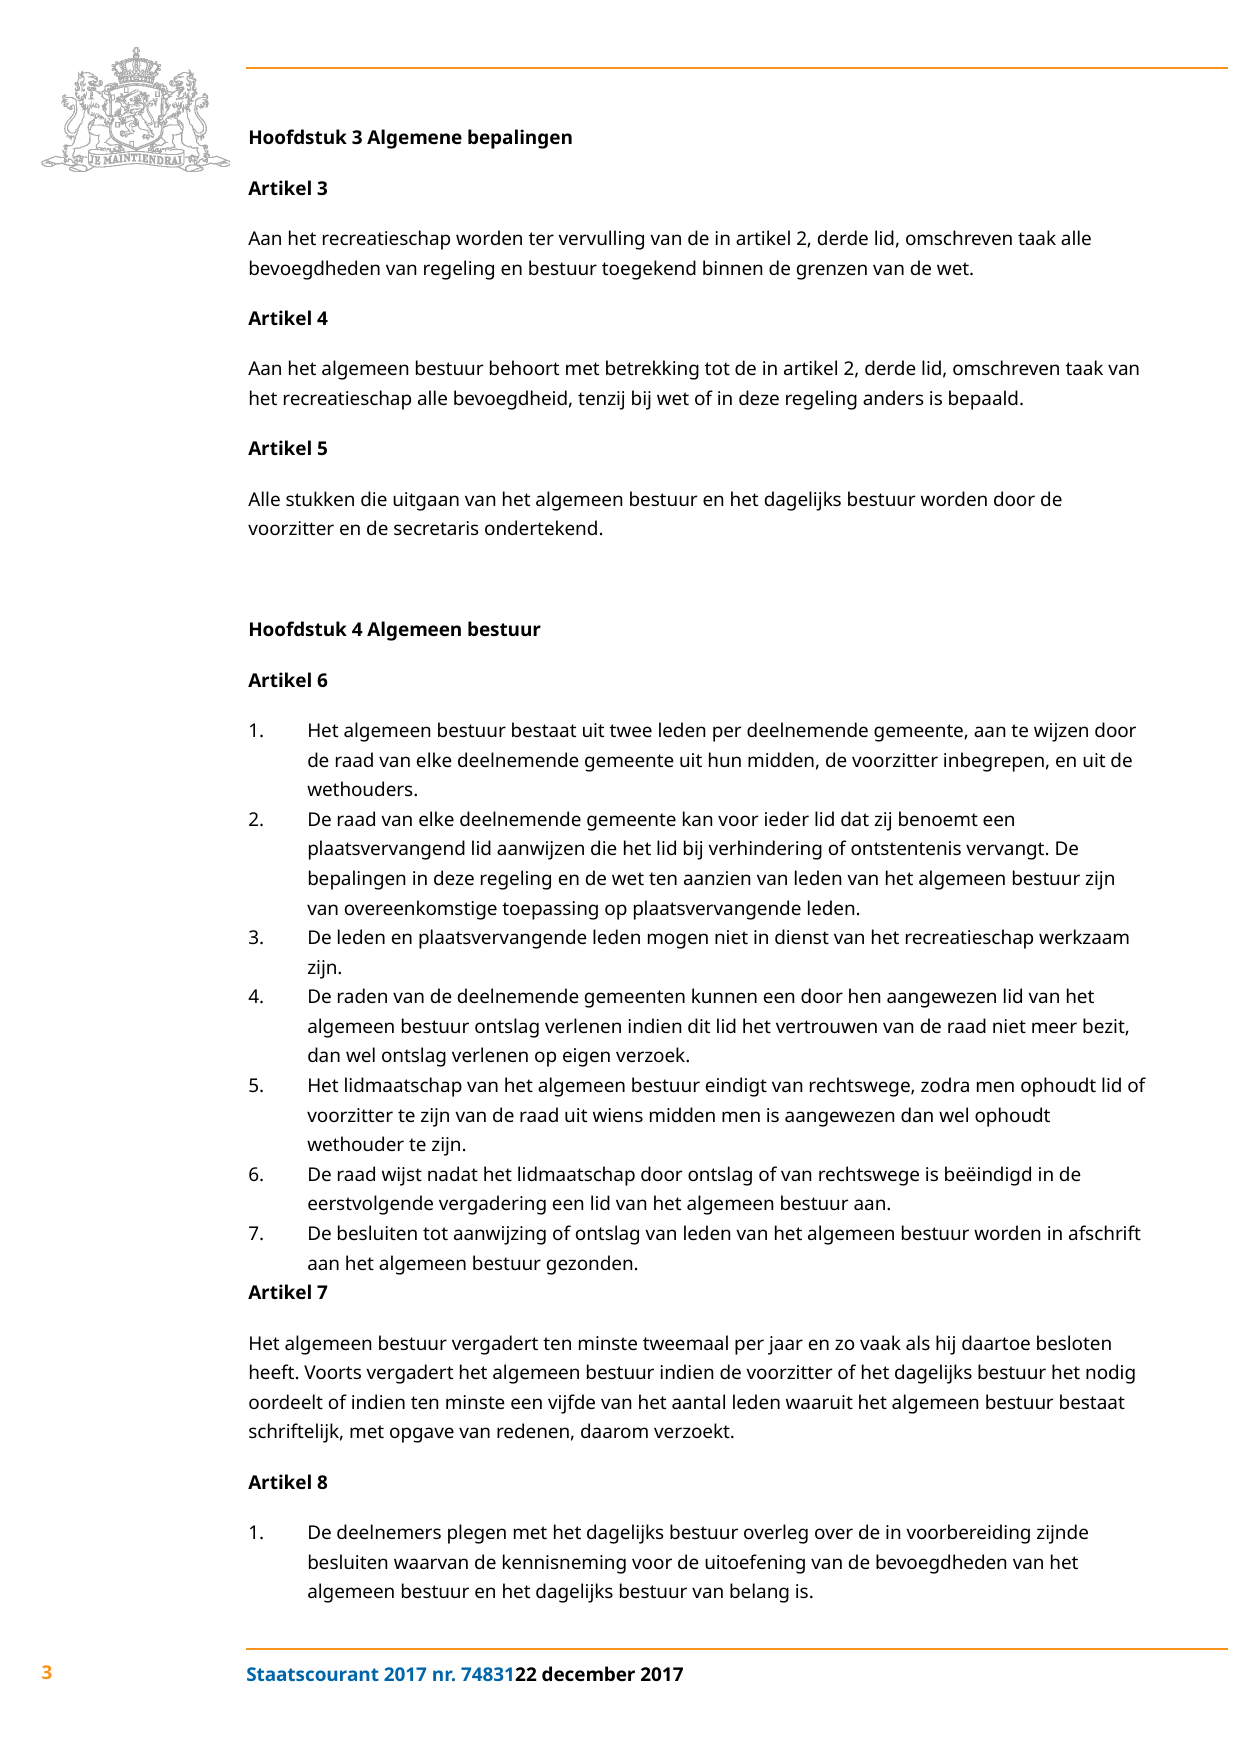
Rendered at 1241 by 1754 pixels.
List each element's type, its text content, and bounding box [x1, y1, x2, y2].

list Het algemeen bestuur bestaat uit twee leden per deelnemende gemeente, aan te wijzen door de raad van elke deelnemende gemeente uit hun midden, de voorzitter inbegrepen, en uit de wethouders. [248, 717, 1152, 802]
text Aan het algemeen bestuur behoort met betrekking tot de in artikel 2, derde lid, omschreven taak van het recreatieschap alle bevoegdheid, tenzij bij wet of in deze regeling anders is bepaald. [248, 356, 1152, 411]
text Alle stukken die uitgaan van het algemeen bestuur en het dagelijks bestuur worden door de voorzitter en de secretaris ondertekend. [248, 486, 1152, 541]
list De besluiten tot aanwijzing of ontslag van leden van het algemeen bestuur worden in afschrift aan het algemeen bestuur gezonden. [248, 1220, 1152, 1276]
text Hoofdstuk 3 Algemene bepalingen [248, 124, 1152, 150]
text Artikel 7 [248, 1279, 1152, 1305]
list Het lidmaatschap van het algemeen bestuur eindigt van rechtswege, zodra men ophoudt lid of voorzitter te zijn van de raad uit wiens midden men is aangewezen dan wel ophoudt wethouder te zijn. [248, 1072, 1152, 1157]
list De deelnemers plegen met het dagelijks bestuur overleg over de in voorbereiding zijnde besluiten waarvan de kennisneming voor de uitoefening van de bevoegdheden van het algemeen bestuur en het dagelijks bestuur van belang is. [248, 1519, 1152, 1604]
list De leden en plaatsvervangende leden mogen niet in dienst van het recreatieschap werkzaam zijn. [248, 924, 1152, 980]
picture [41, 47, 231, 172]
text Artikel 6 [248, 667, 1152, 693]
text Artikel 5 [248, 436, 1152, 461]
text Artikel 8 [248, 1469, 1152, 1495]
text Artikel 3 [248, 175, 1152, 201]
text Het algemeen bestuur vergadert ten minste tweemaal per jaar en zo vaak als hij daartoe besloten heeft. Voorts vergadert het algemeen bestuur indien de voorzitter of het dagelijks bestuur het nodig oordeelt of indien ten minste een vijfde van het aantal leden waaruit het algemeen bestuur bestaat schriftelijk, met opgave van redenen, daarom verzoekt. [248, 1330, 1152, 1444]
list De raden van de deelnemende gemeenten kunnen een door hen aangewezen lid van het algemeen bestuur ontslag verlenen indien dit lid het vertrouwen van de raad niet meer bezit, dan wel ontslag verlenen op eigen verzoek. [248, 983, 1152, 1068]
text Artikel 4 [248, 305, 1152, 331]
text Aan het recreatieschap worden ter vervulling van de in artikel 2, derde lid, omschreven taak alle bevoegdheden van regeling en bestuur toegekend binnen de grenzen van de wet. [248, 225, 1152, 281]
list De raad wijst nadat het lidmaatschap door ontslag of van rechtswege is beëindigd in de eerstvolgende vergadering een lid van het algemeen bestuur aan. [248, 1161, 1152, 1216]
text Hoofdstuk 4 Algemeen bestuur [248, 616, 1152, 642]
list De raad van elke deelnemende gemeente kan voor ieder lid dat zij benoemt een plaatsvervangend lid aanwijzen die het lid bij verhindering of ontstentenis vervangt. De bepalingen in deze regeling en de wet ten aanzien van leden van het algemeen bestuur zijn van overeenkomstige toepassing op plaatsvervangende leden. [248, 806, 1152, 921]
